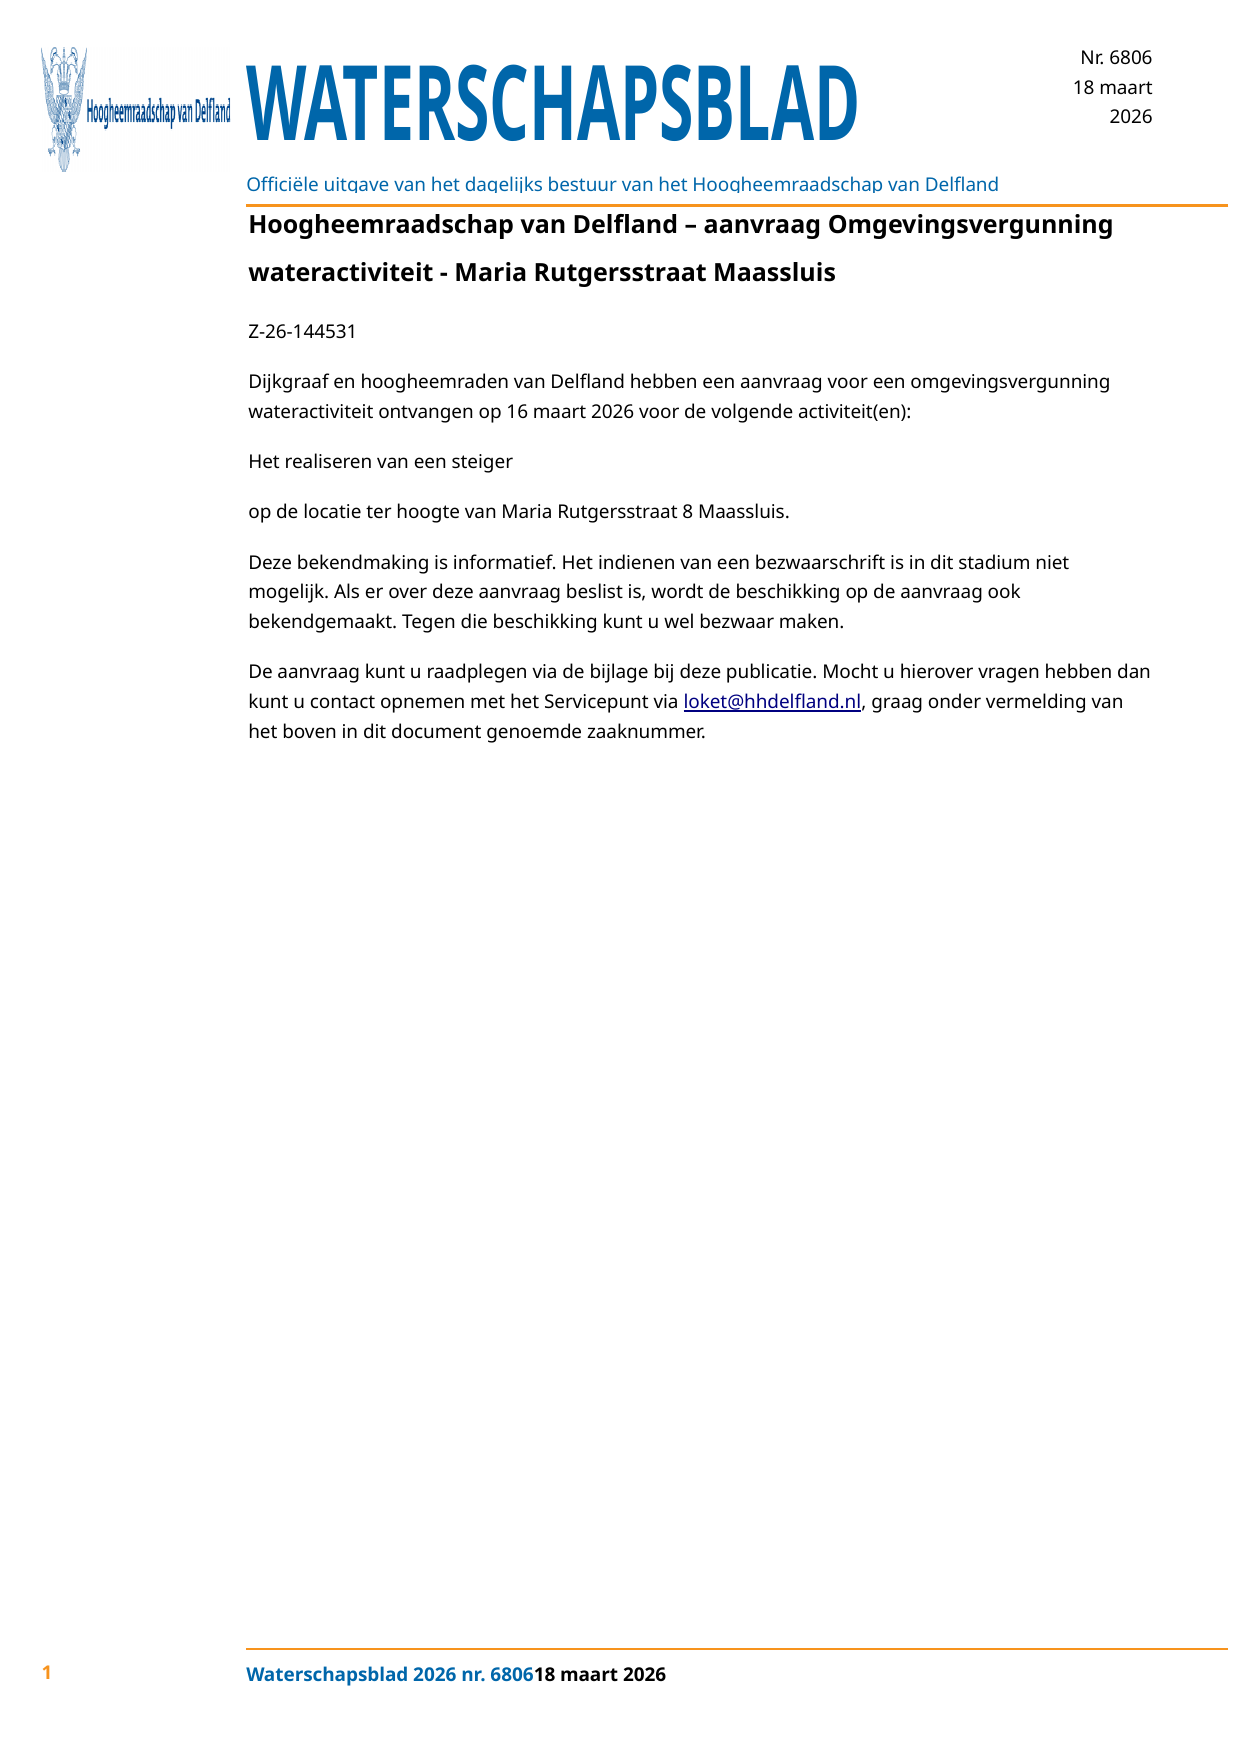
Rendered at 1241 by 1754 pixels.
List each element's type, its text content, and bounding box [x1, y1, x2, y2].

picture [41, 47, 231, 172]
text Hoogheemraadschap van Delfland – aanvraag Omgevingsvergunning wateractiviteit - Maria Rutgersstraat Maassluis [248, 207, 1152, 288]
text Z-26-144531 [248, 318, 1152, 344]
text De aanvraag kunt u raadplegen via de bijlage bij deze publicatie. Mocht u hierover vragen hebben dan kunt u contact opnemen met het Servicepunt via loket@hhdelfland.nl, graag onder vermelding van het boven in dit document genoemde zaaknummer. [248, 659, 1152, 744]
text Deze bekendmaking is informatief. Het indienen van een bezwaarschrift is in dit stadium niet mogelijk. Als er over deze aanvraag beslist is, wordt de beschikking op de aanvraag ook bekendgemaakt. Tegen die beschikking kunt u wel bezwaar maken. [248, 549, 1152, 634]
text Dijkgraaf en hoogheemraden van Delfland hebben een aanvraag voor een omgevingsvergunning wateractiviteit ontvangen op 16 maart 2026 voor de volgende activiteit(en): [248, 368, 1152, 424]
text op de locatie ter hoogte van Maria Rutgersstraat 8 Maassluis. [248, 499, 1152, 524]
text Het realiseren van een steiger [248, 448, 1152, 474]
